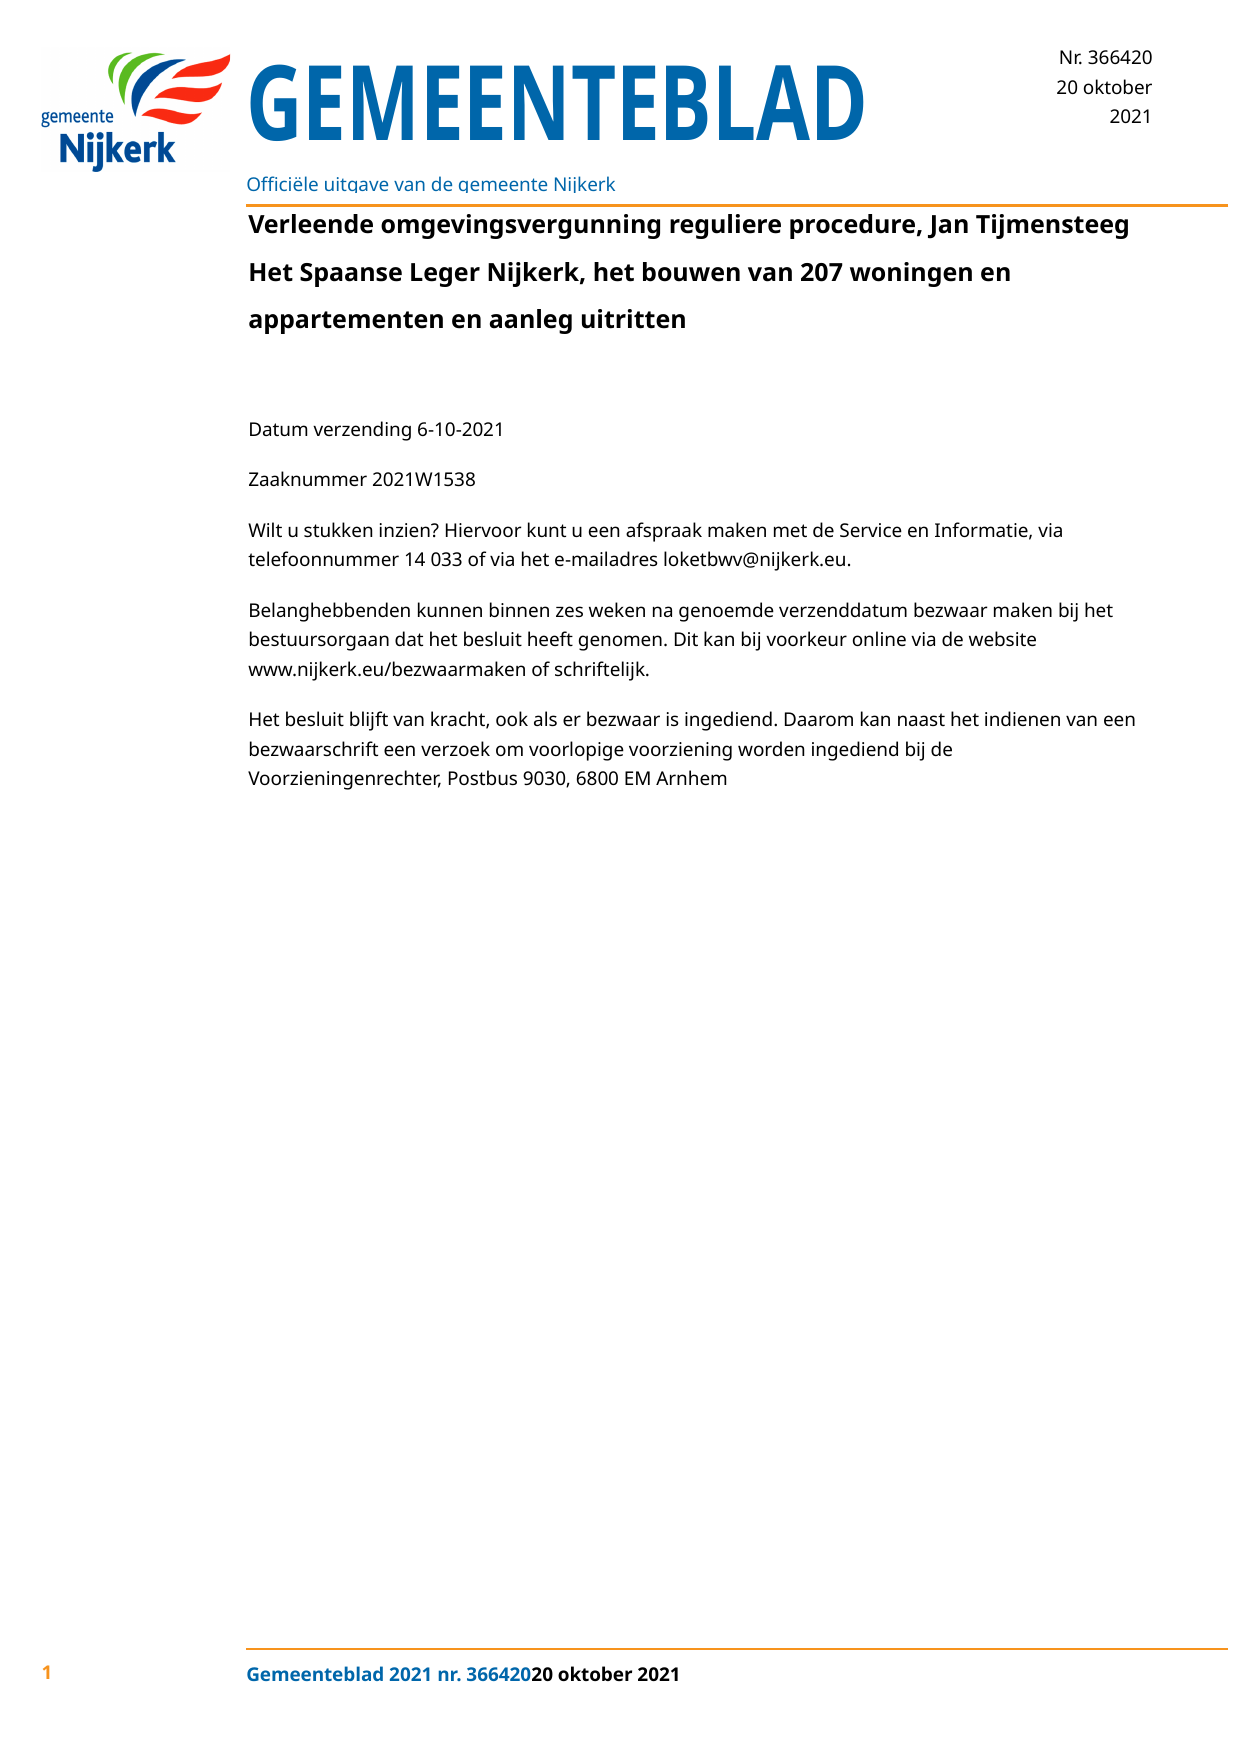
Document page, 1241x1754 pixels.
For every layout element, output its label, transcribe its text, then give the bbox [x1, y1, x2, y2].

text Belanghebbenden kunnen binnen zes weken na genoemde verzenddatum bezwaar maken bij het bestuursorgaan dat het besluit heeft genomen. Dit kan bij voorkeur online via de website www.nijkerk.eu/bezwaarmaken of schriftelijk. [248, 597, 1152, 682]
text Wilt u stukken inzien? Hiervoor kunt u een afspraak maken met de Service en Informatie, via telefoonnummer 14 033 of via het e-mailadres loketbwv@nijkerk.eu. [248, 517, 1152, 572]
text Zaaknummer 2021W1538 [248, 466, 1152, 492]
text Het besluit blijft van kracht, ook als er bezwaar is ingediend. Daarom kan naast het indienen van een bezwaarschrift een verzoek om voorlopige voorziening worden ingediend bij de Voorzieningenrechter, Postbus 9030, 6800 EM Arnhem [248, 706, 1152, 791]
picture [41, 47, 231, 172]
text Datum verzending 6-10-2021 [248, 416, 1152, 442]
text Verleende omgevingsvergunning reguliere procedure, Jan Tijmensteeg Het Spaanse Leger Nijkerk, het bouwen van 207 woningen en appartementen en aanleg uitritten [248, 207, 1152, 336]
